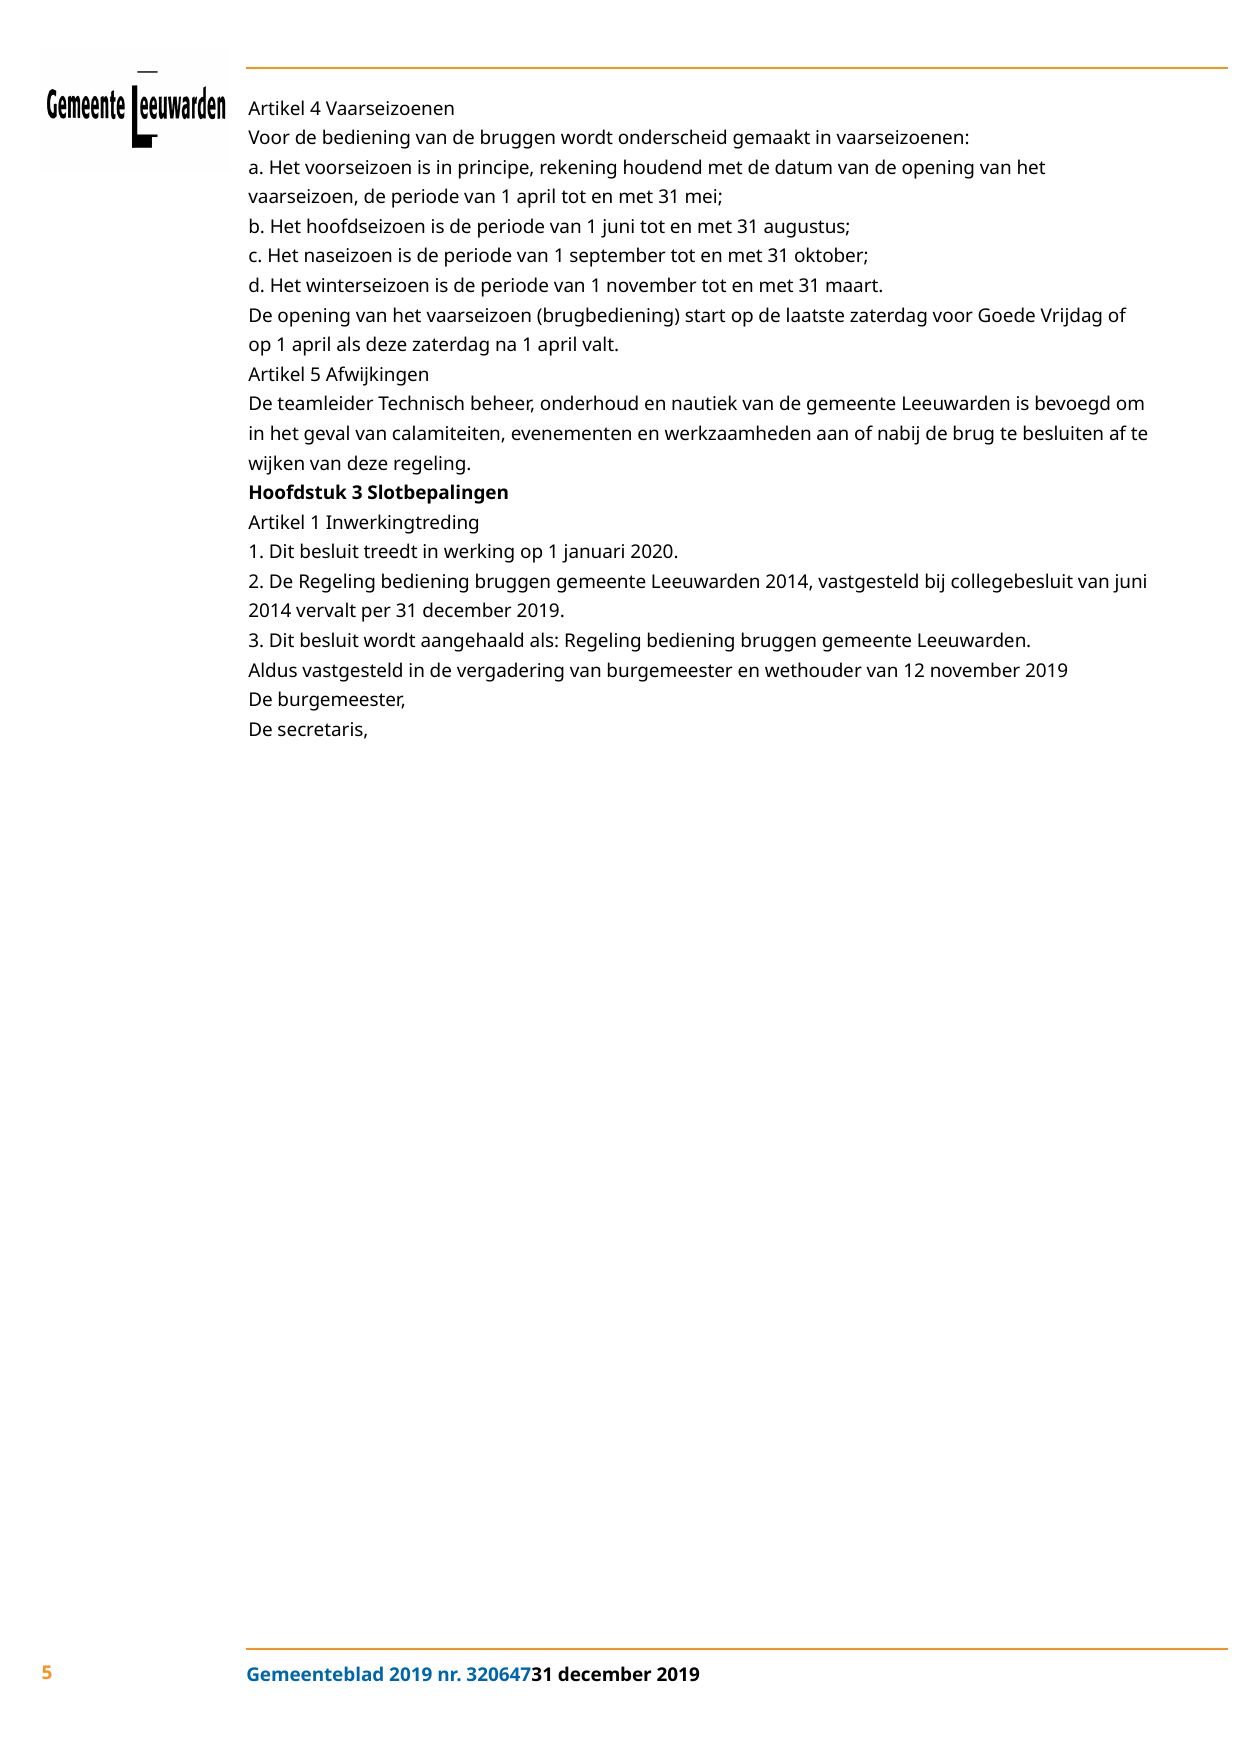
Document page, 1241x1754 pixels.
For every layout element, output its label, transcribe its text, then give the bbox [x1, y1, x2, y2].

text De secretaris, [248, 716, 1152, 742]
text Artikel 4 Vaarseizoenen [248, 95, 1152, 121]
text De opening van het vaarseizoen (brugbediening) start op de laatste zaterdag voor Goede Vrijdag of op 1 april als deze zaterdag na 1 april valt. [248, 302, 1152, 357]
text Hoofdstuk 3 Slotbepalingen [248, 479, 1152, 505]
text Voor de bediening van de bruggen wordt onderscheid gemaakt in vaarseizoenen: [248, 124, 1152, 150]
text d. Het winterseizoen is de periode van 1 november tot en met 31 maart. [248, 272, 1152, 298]
text De teamleider Technisch beheer, onderhoud en nautiek van de gemeente Leeuwarden is bevoegd om in het geval van calamiteiten, evenementen en werkzaamheden aan of nabij de brug te besluiten af te wijken van deze regeling. [248, 391, 1152, 476]
text c. Het naseizoen is de periode van 1 september tot en met 31 oktober; [248, 243, 1152, 268]
text b. Het hoofdseizoen is de periode van 1 juni tot en met 31 augustus; [248, 213, 1152, 239]
text De burgemeester, [248, 686, 1152, 712]
text 2. De Regeling bediening bruggen gemeente Leeuwarden 2014, vastgesteld bij collegebesluit van juni 2014 vervalt per 31 december 2019. [248, 568, 1152, 623]
text Aldus vastgesteld in de vergadering van burgemeester en wethouder van 12 november 2019 [248, 657, 1152, 683]
text 3. Dit besluit wordt aangehaald als: Regeling bediening bruggen gemeente Leeuwarden. [248, 627, 1152, 653]
text a. Het voorseizoen is in principe, rekening houdend met de datum van de opening van het vaarseizoen, de periode van 1 april tot en met 31 mei; [248, 154, 1152, 209]
picture [41, 47, 231, 172]
text 1. Dit besluit treedt in werking op 1 januari 2020. [248, 538, 1152, 564]
text Artikel 5 Afwijkingen [248, 361, 1152, 387]
text Artikel 1 Inwerkingtreding [248, 509, 1152, 535]
